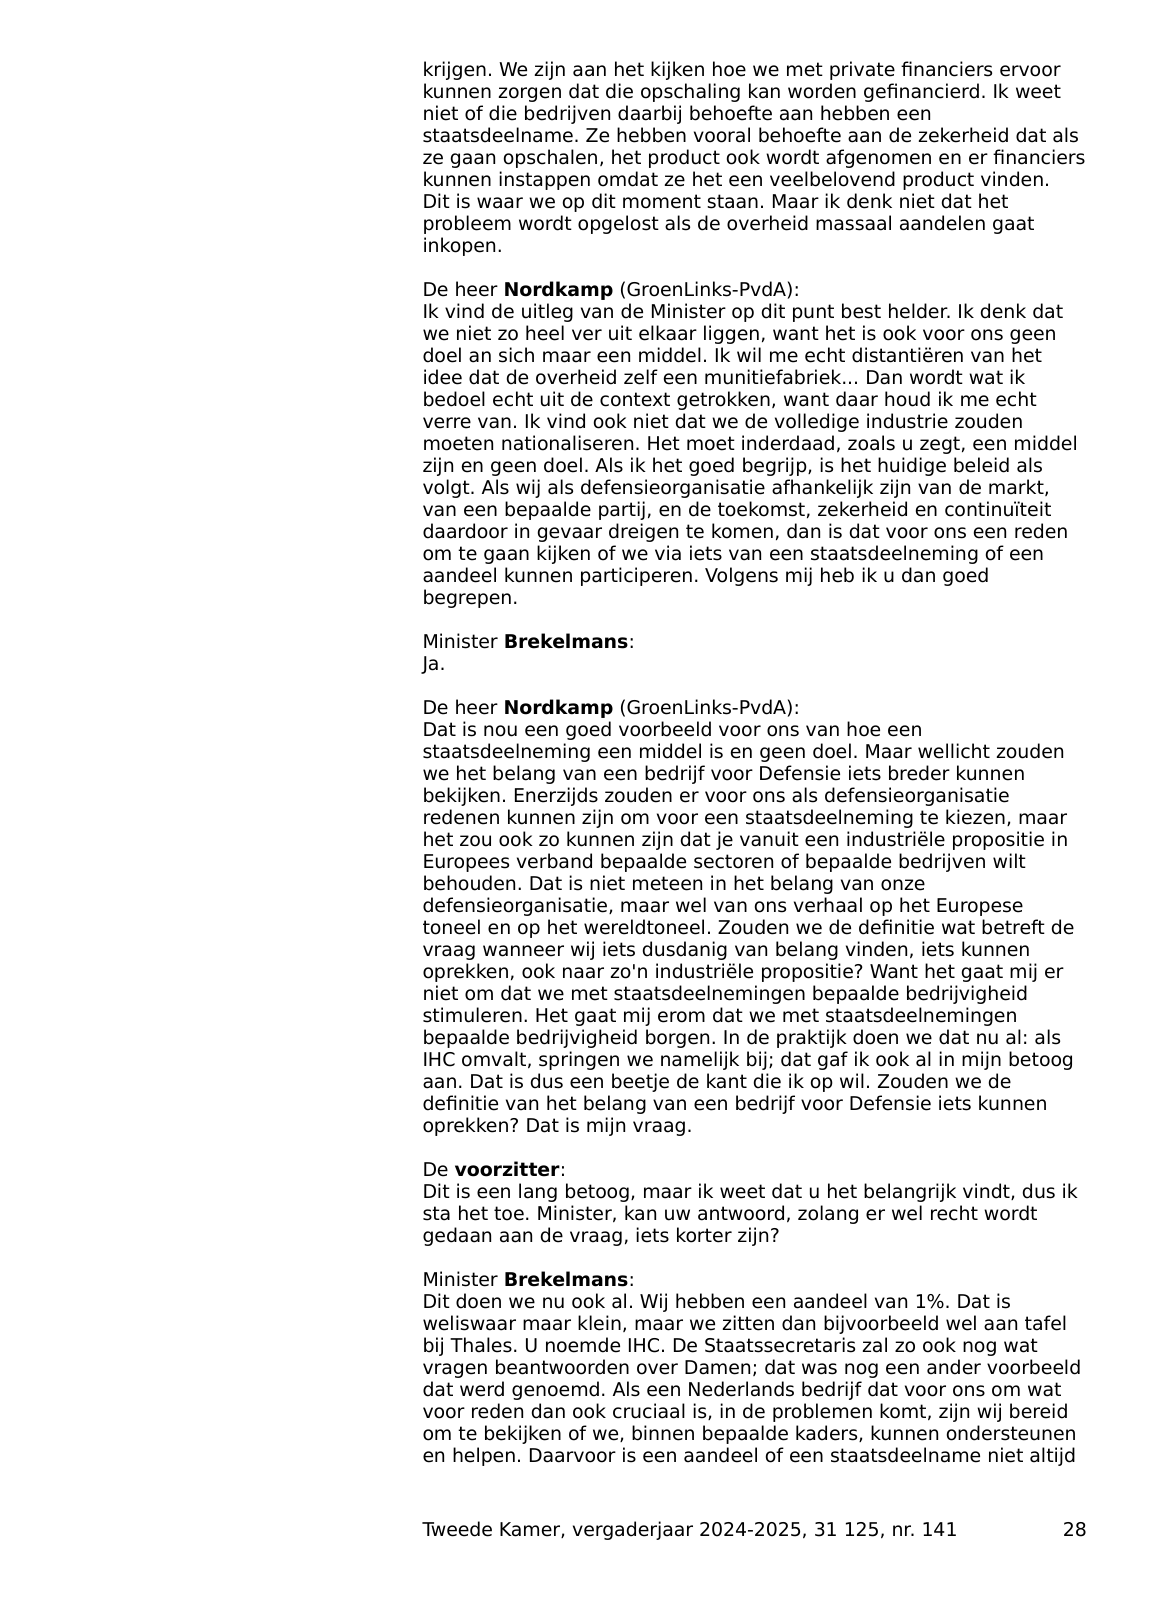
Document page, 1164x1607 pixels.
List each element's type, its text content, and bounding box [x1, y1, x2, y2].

text De heer Nordkamp (GroenLinks-PvdA): [422, 697, 1087, 719]
text Dit is een lang betoog, maar ik weet dat u het belangrijk vindt, dus ik sta het toe. Minister, kan uw antwoord, zolang er wel recht wordt gedaan aan de vraag, iets korter zijn? [422, 1181, 1087, 1247]
text Ja. [422, 653, 1087, 675]
text De voorzitter: [422, 1159, 1087, 1181]
text Minister Brekelmans: [422, 1269, 1087, 1291]
text Dat is nou een goed voorbeeld voor ons van hoe een staatsdeelneming een middel is en geen doel. Maar wellicht zouden we het belang van een bedrijf voor Defensie iets breder kunnen bekijken. Enerzijds zouden er voor ons als defensieorganisatie redenen kunnen zijn om voor een staatsdeelneming te kiezen, maar het zou ook zo kunnen zijn dat je vanuit een industriële propositie in Europees verband bepaalde sectoren of bepaalde bedrijven wilt behouden. Dat is niet meteen in het belang van onze defensieorganisatie, maar wel van ons verhaal op het Europese toneel en op het wereldtoneel. Zouden we de definitie wat betreft de vraag wanneer wij iets dusdanig van belang vinden, iets kunnen oprekken, ook naar zo'n industriële propositie? Want het gaat mij er niet om dat we met staatsdeelnemingen bepaalde bedrijvigheid stimuleren. Het gaat mij erom dat we met staatsdeelnemingen bepaalde bedrijvigheid borgen. In de praktijk doen we dat nu al: als IHC omvalt, springen we namelijk bij; dat gaf ik ook al in mijn betoog aan. Dat is dus een beetje de kant die ik op wil. Zouden we de definitie van het belang van een bedrijf voor Defensie iets kunnen oprekken? Dat is mijn vraag. [422, 719, 1087, 1137]
text Dit doen we nu ook al. Wij hebben een aandeel van 1%. Dat is weliswaar maar klein, maar we zitten dan bijvoorbeeld wel aan tafel bij Thales. U noemde IHC. De Staatssecretaris zal zo ook nog wat vragen beantwoorden over Damen; dat was nog een ander voorbeeld dat werd genoemd. Als een Nederlands bedrijf dat voor ons om wat voor reden dan ook cruciaal is, in de problemen komt, zijn wij bereid om te bekijken of we, binnen bepaalde kaders, kunnen ondersteunen en helpen. Daarvoor is een aandeel of een staatsdeelname niet altijd [422, 1291, 1087, 1467]
text Ik vind de uitleg van de Minister op dit punt best helder. Ik denk dat we niet zo heel ver uit elkaar liggen, want het is ook voor ons geen doel an sich maar een middel. Ik wil me echt distantiëren van het idee dat de overheid zelf een munitiefabriek... Dan wordt wat ik bedoel echt uit de context getrokken, want daar houd ik me echt verre van. Ik vind ook niet dat we de volledige industrie zouden moeten nationaliseren. Het moet inderdaad, zoals u zegt, een middel zijn en geen doel. Als ik het goed begrijp, is het huidige beleid als volgt. Als wij als defensieorganisatie afhankelijk zijn van de markt, van een bepaalde partij, en de toekomst, zekerheid en continuïteit daardoor in gevaar dreigen te komen, dan is dat voor ons een reden om te gaan kijken of we via iets van een staatsdeelneming of een aandeel kunnen participeren. Volgens mij heb ik u dan goed begrepen. [422, 301, 1087, 609]
text krijgen. We zijn aan het kijken hoe we met private financiers ervoor kunnen zorgen dat die opschaling kan worden gefinancierd. Ik weet niet of die bedrijven daarbij behoefte aan hebben een staatsdeelname. Ze hebben vooral behoefte aan de zekerheid dat als ze gaan opschalen, het product ook wordt afgenomen en er financiers kunnen instappen omdat ze het een veelbelovend product vinden. [422, 59, 1087, 191]
text Minister Brekelmans: [422, 631, 1087, 653]
text De heer Nordkamp (GroenLinks-PvdA): [422, 279, 1087, 301]
text Dit is waar we op dit moment staan. Maar ik denk niet dat het probleem wordt opgelost als de overheid massaal aandelen gaat inkopen. [422, 191, 1087, 257]
